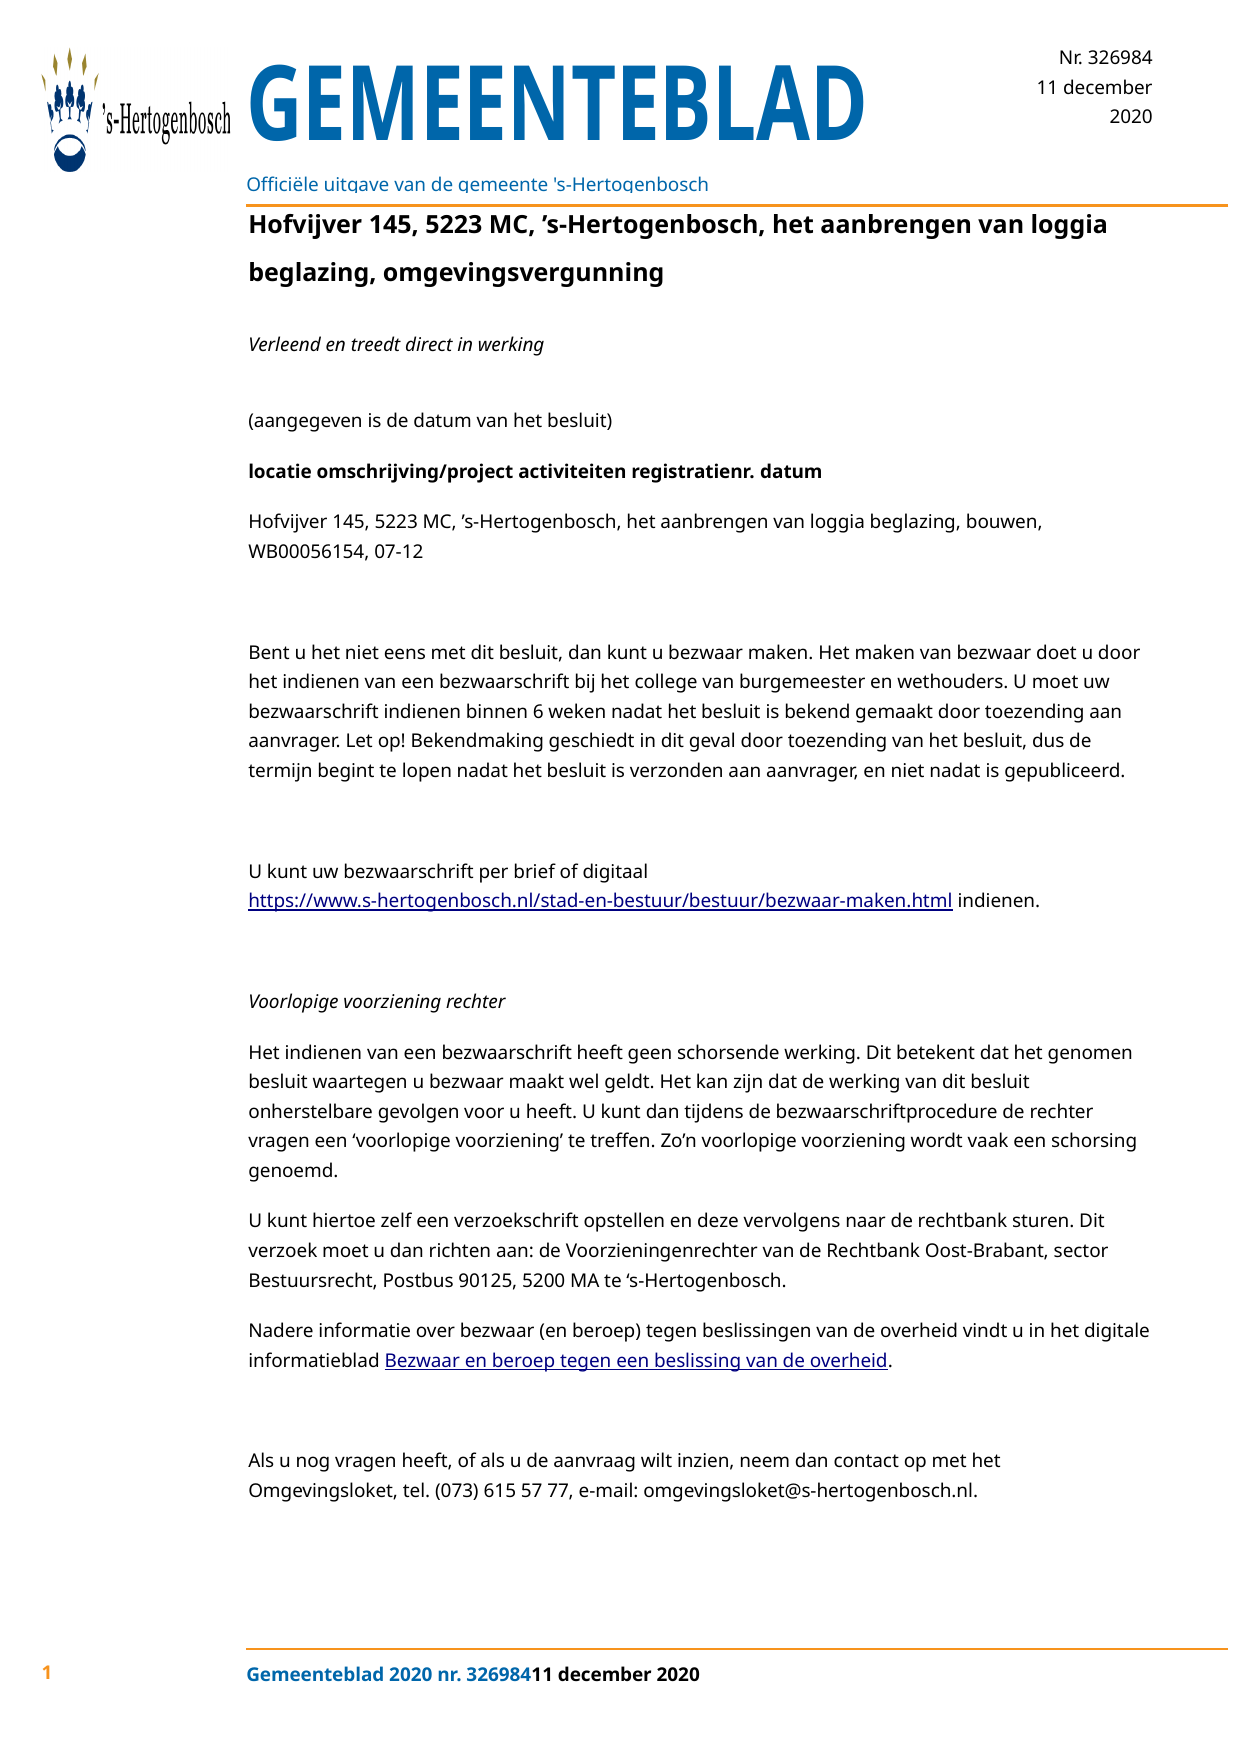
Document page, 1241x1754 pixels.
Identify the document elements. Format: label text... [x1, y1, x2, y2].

text locatie omschrijving/project activiteiten registratienr. datum [248, 458, 1152, 484]
picture [41, 47, 231, 172]
text Hofvijver 145, 5223 MC, ’s-Hertogenbosch, het aanbrengen van loggia beglazing, bouwen, WB00056154, 07-12 [248, 508, 1152, 564]
text Nadere informatie over bezwaar (en beroep) tegen beslissingen van de overheid vindt u in het digitale informatieblad Bezwaar en beroep tegen een beslissing van de overheid. [248, 1317, 1152, 1372]
text Als u nog vragen heeft, of als u de aanvraag wilt inzien, neem dan contact op met het Omgevingsloket, tel. (073) 615 57 77, e-mail: omgevingsloket@s-hertogenbosch.nl. [248, 1448, 1152, 1503]
text Bent u het niet eens met dit besluit, dan kunt u bezwaar maken. Het maken van bezwaar doet u door het indienen van een bezwaarschrift bij het college van burgemeester en wethouders. U moet uw bezwaarschrift indienen binnen 6 weken nadat het besluit is bekend gemaakt door toezending aan aanvrager. Let op! Bekendmaking geschiedt in dit geval door toezending van het besluit, dus de termijn begint te lopen nadat het besluit is verzonden aan aanvrager, en niet nadat is gepubliceerd. [248, 639, 1152, 783]
text U kunt uw bezwaarschrift per brief of digitaal https://www.s-hertogenbosch.nl/stad-en-bestuur/bestuur/bezwaar-maken.html indienen. [248, 858, 1152, 913]
text Voorlopige voorziening rechter [248, 988, 1152, 1014]
text Het indienen van een bezwaarschrift heeft geen schorsende werking. Dit betekent dat het genomen besluit waartegen u bezwaar maakt wel geldt. Het kan zijn dat de werking van dit besluit onherstelbare gevolgen voor u heeft. U kunt dan tijdens de bezwaarschriftprocedure de rechter vragen een ‘voorlopige voorziening’ te treffen. Zo’n voorlopige voorziening wordt vaak een schorsing genoemd. [248, 1039, 1152, 1183]
text Verleend en treedt direct in werking [248, 331, 1152, 357]
text U kunt hiertoe zelf een verzoekschrift opstellen en deze vervolgens naar de rechtbank sturen. Dit verzoek moet u dan richten aan: de Voorzieningenrechter van de Rechtbank Oost-Brabant, sector Bestuursrecht, Postbus 90125, 5200 MA te ‘s-Hertogenbosch. [248, 1208, 1152, 1292]
text (aangegeven is de datum van het besluit) [248, 408, 1152, 433]
text Hofvijver 145, 5223 MC, ’s-Hertogenbosch, het aanbrengen van loggia beglazing, omgevingsvergunning [248, 207, 1152, 288]
